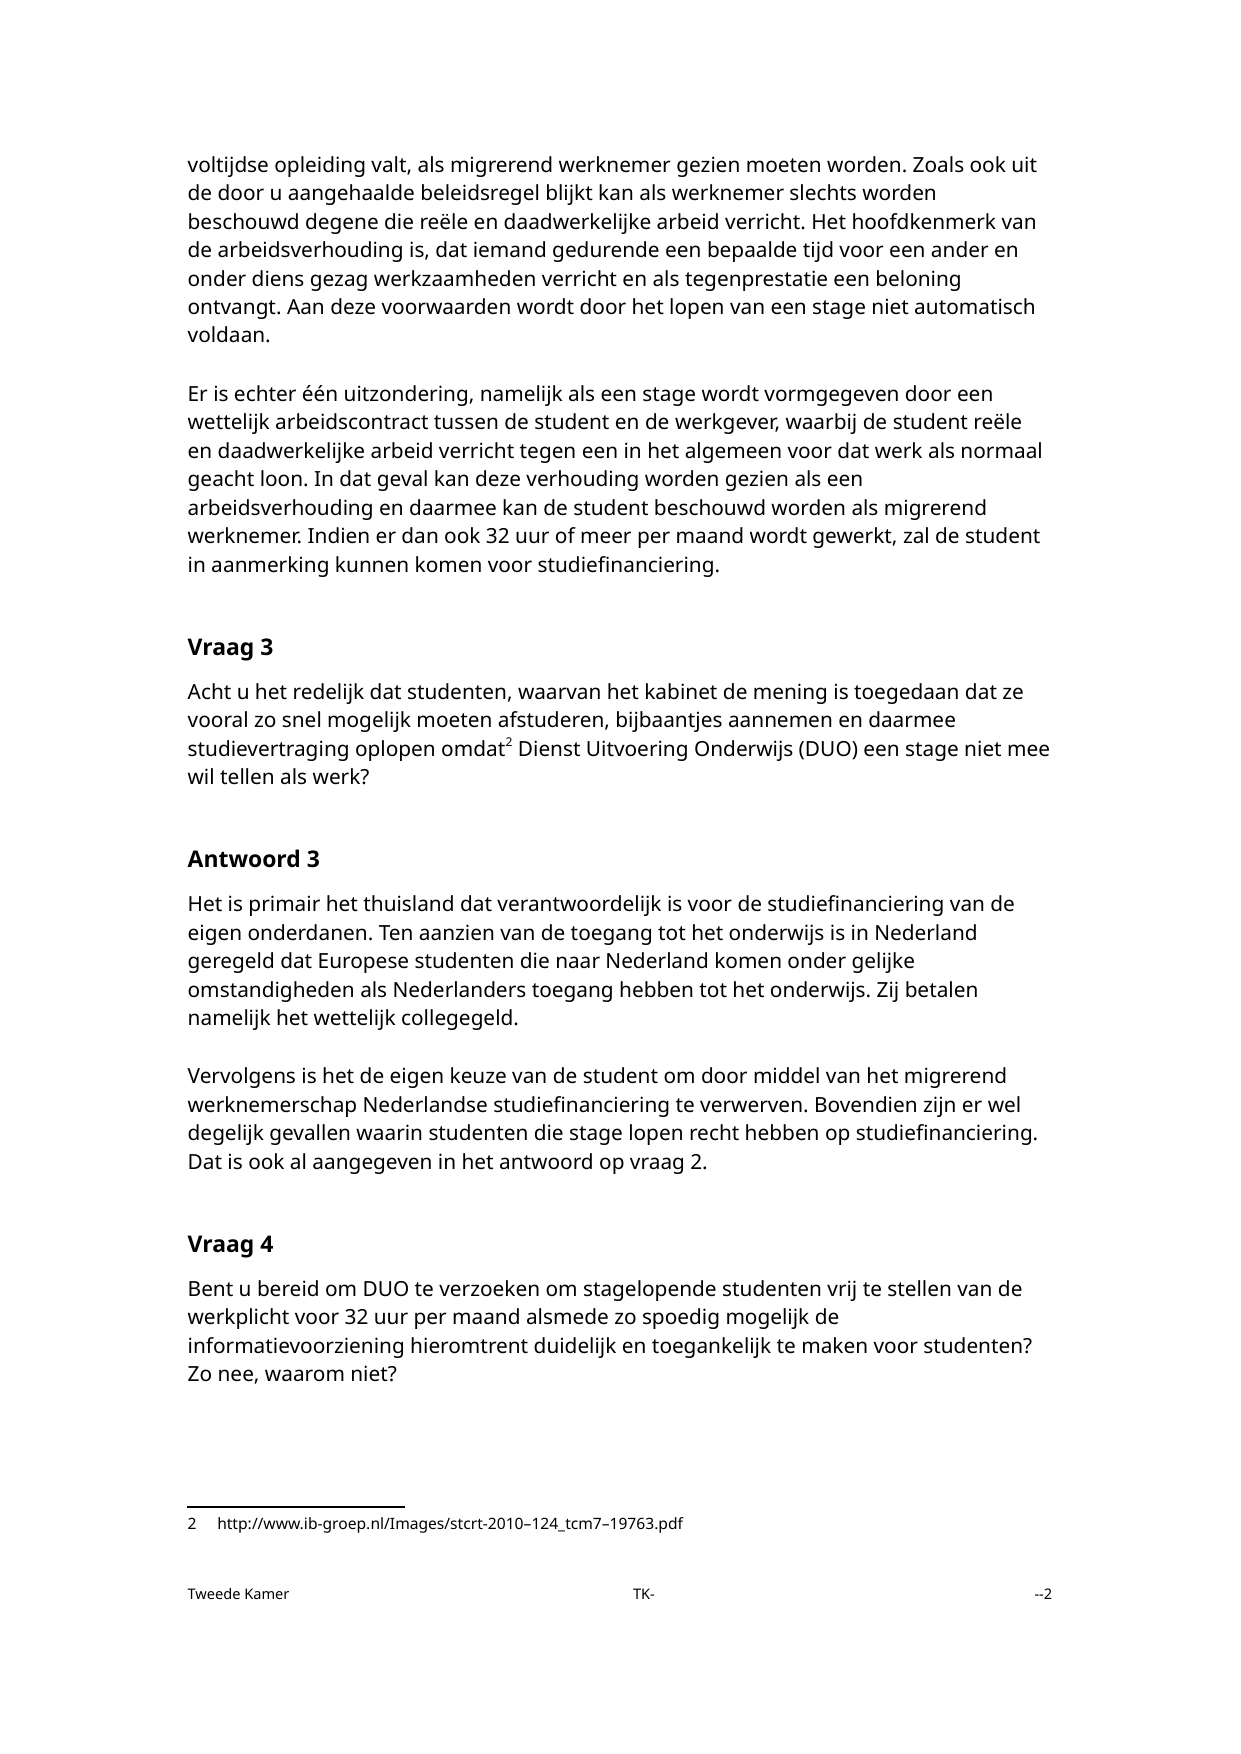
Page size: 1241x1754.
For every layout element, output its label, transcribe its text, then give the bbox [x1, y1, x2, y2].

subtitle Vraag 3 [187, 631, 1053, 662]
text voltijdse opleiding valt, als migrerend werknemer gezien moeten worden. Zoals ook uit de door u aangehaalde beleidsregel blijkt kan als werknemer slechts worden beschouwd degene die reële en daadwerkelijke arbeid verricht. Het hoofdkenmerk van de arbeidsverhouding is, dat iemand gedurende een bepaalde tijd voor een ander en onder diens gezag werkzaamheden verricht en als tegenprestatie een beloning ontvangt. Aan deze voorwaarden wordt door het lopen van een stage niet automatisch voldaan. [187, 150, 1053, 349]
text Acht u het redelijk dat studenten, waarvan het kabinet de mening is toegedaan dat ze vooral zo snel mogelijk moeten afstuderen, bijbaantjes aannemen en daarmee studievertraging oplopen omdat Dienst Uitvoering Onderwijs (DUO) een stage niet mee wil tellen als werk? [187, 677, 1053, 791]
text Het is primair het thuisland dat verantwoordelijk is voor de studiefinanciering van de eigen onderdanen. Ten aanzien van de toegang tot het onderwijs is in Nederland geregeld dat Europese studenten die naar Nederland komen onder gelijke omstandigheden als Nederlanders toegang hebben tot het onderwijs. Zij betalen namelijk het wettelijk collegegeld. [187, 889, 1053, 1032]
text Vervolgens is het de eigen keuze van de student om door middel van het migrerend werknemerschap Nederlandse studiefinanciering te verwerven. Bovendien zijn er wel degelijk gevallen waarin studenten die stage lopen recht hebben op studiefinanciering. Dat is ook al aangegeven in het antwoord op vraag 2. [187, 1062, 1053, 1175]
text Bent u bereid om DUO te verzoeken om stagelopende studenten vrij te stellen van de werkplicht voor 32 uur per maand alsmede zo spoedig mogelijk de informatievoorziening hieromtrent duidelijk en toegankelijk te maken voor studenten? Zo nee, waarom niet? [187, 1274, 1053, 1388]
text Er is echter één uitzondering, namelijk als een stage wordt vormgegeven door een wettelijk arbeidscontract tussen de student en de werkgever, waarbij de student reële en daadwerkelijke arbeid verricht tegen een in het algemeen voor dat werk als normaal geacht loon. In dat geval kan deze verhouding worden gezien als een arbeidsverhouding en daarmee kan de student beschouwd worden als migrerend werknemer. Indien er dan ook 32 uur of meer per maand wordt gewerkt, zal de student in aanmerking kunnen komen voor studiefinanciering. [187, 379, 1053, 578]
subtitle Vraag 4 [187, 1228, 1053, 1259]
subtitle Antwoord 3 [187, 843, 1053, 874]
text http://www.ib-groep.nl/Images/stcrt-2010–124_tcm7–19763.pdf [187, 1506, 1053, 1534]
